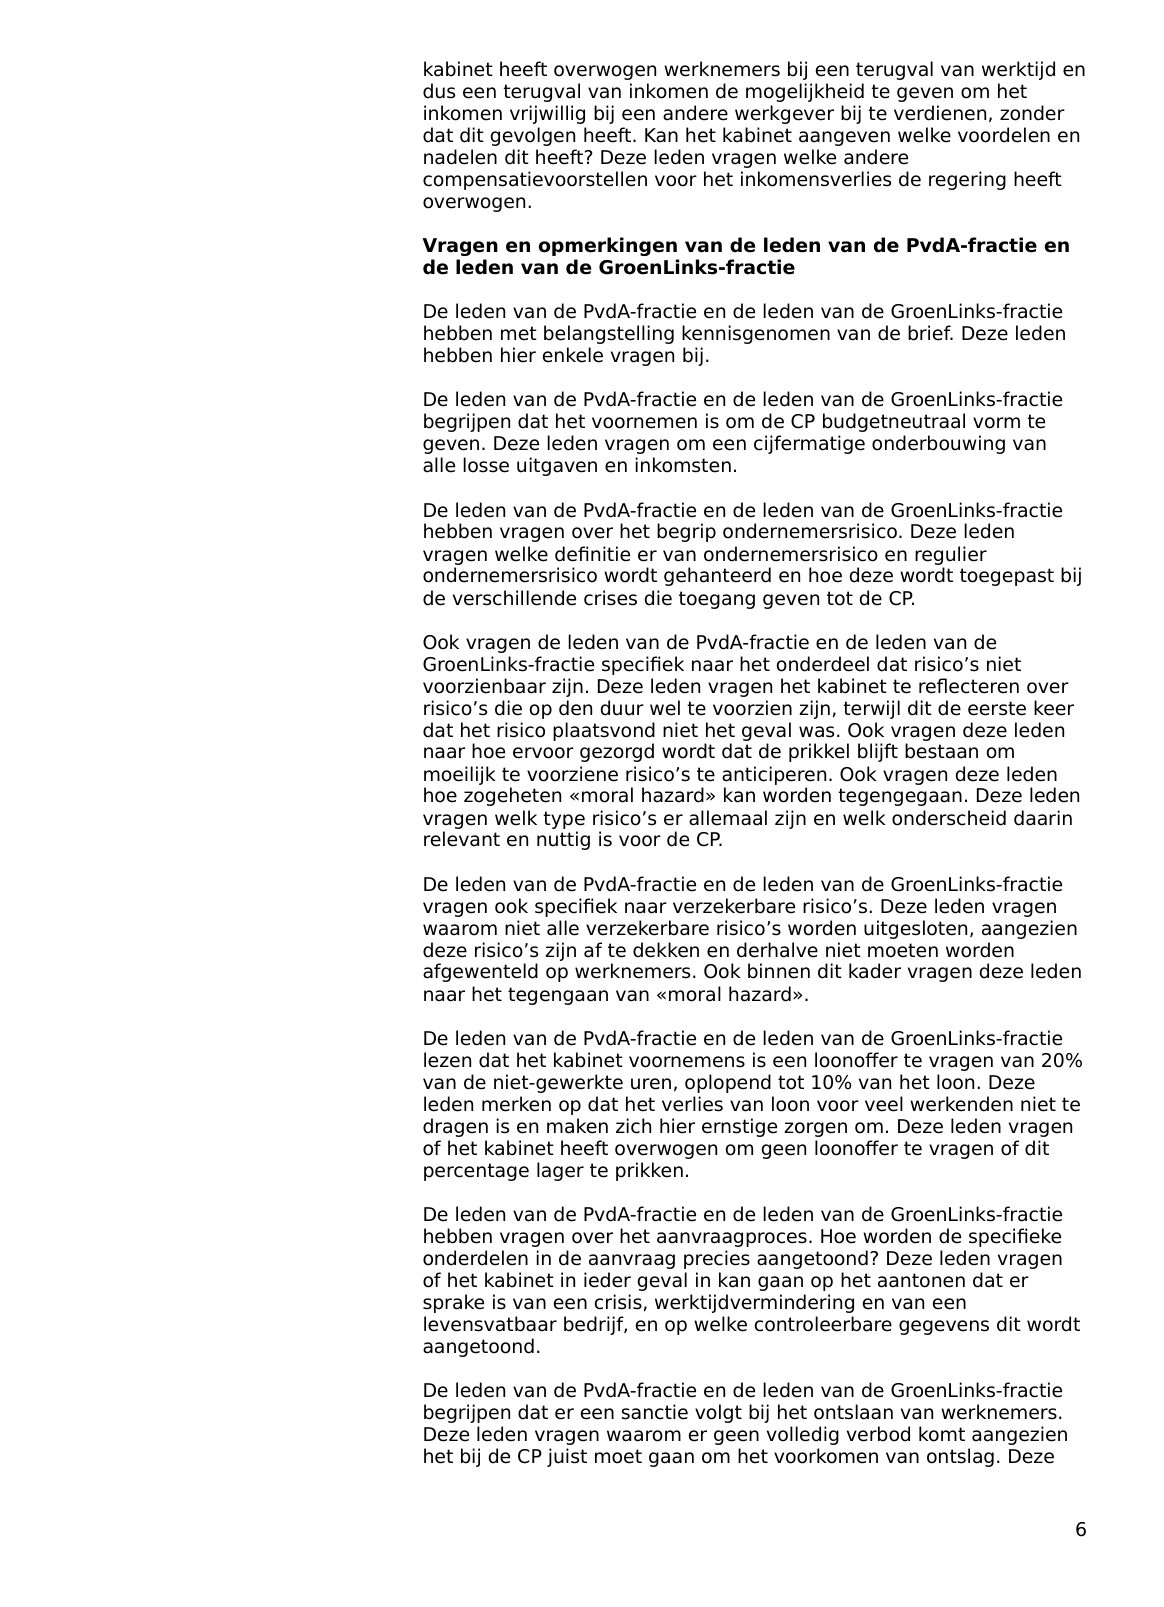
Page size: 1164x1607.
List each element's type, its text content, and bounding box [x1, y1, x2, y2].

text De leden van de PvdA-fractie en de leden van de GroenLinks-fractie vragen ook specifiek naar verzekerbare risico’s. Deze leden vragen waarom niet alle verzekerbare risico’s worden uitgesloten, aangezien deze risico’s zijn af te dekken en derhalve niet moeten worden afgewenteld op werknemers. Ook binnen dit kader vragen deze leden naar het tegengaan van «moral hazard». [422, 873, 1087, 1005]
text De leden van de PvdA-fractie en de leden van de GroenLinks-fractie hebben vragen over het begrip ondernemersrisico. Deze leden vragen welke definitie er van ondernemersrisico en regulier ondernemersrisico wordt gehanteerd en hoe deze wordt toegepast bij de verschillende crises die toegang geven tot de CP. [422, 499, 1087, 609]
text kabinet heeft overwogen werknemers bij een terugval van werktijd en dus een terugval van inkomen de mogelijkheid te geven om het inkomen vrijwillig bij een andere werkgever bij te verdienen, zonder dat dit gevolgen heeft. Kan het kabinet aangeven welke voordelen en nadelen dit heeft? Deze leden vragen welke andere compensatievoorstellen voor het inkomensverlies de regering heeft overwogen. [422, 59, 1087, 213]
text De leden van de PvdA-fractie en de leden van de GroenLinks-fractie begrijpen dat er een sanctie volgt bij het ontslaan van werknemers. Deze leden vragen waarom er geen volledig verbod komt aangezien het bij de CP juist moet gaan om het voorkomen van ontslag. Deze [422, 1380, 1087, 1468]
text De leden van de PvdA-fractie en de leden van de GroenLinks-fractie lezen dat het kabinet voornemens is een loonoffer te vragen van 20% van de niet-gewerkte uren, oplopend tot 10% van het loon. Deze leden merken op dat het verlies van loon voor veel werkenden niet te dragen is en maken zich hier ernstige zorgen om. Deze leden vragen of het kabinet heeft overwogen om geen loonoffer te vragen of dit percentage lager te prikken. [422, 1028, 1087, 1181]
text De leden van de PvdA-fractie en de leden van de GroenLinks-fractie hebben met belangstelling kennisgenomen van de brief. Deze leden hebben hier enkele vragen bij. [422, 301, 1087, 367]
text Ook vragen de leden van de PvdA-fractie en de leden van de GroenLinks-fractie specifiek naar het onderdeel dat risico’s niet voorzienbaar zijn. Deze leden vragen het kabinet te reflecteren over risico’s die op den duur wel te voorzien zijn, terwijl dit de eerste keer dat het risico plaatsvond niet het geval was. Ook vragen deze leden naar hoe ervoor gezorgd wordt dat de prikkel blijft bestaan om moeilijk te voorziene risico’s te anticiperen. Ook vragen deze leden hoe zogeheten «moral hazard» kan worden tegengegaan. Deze leden vragen welk type risico’s er allemaal zijn en welk onderscheid daarin relevant en nuttig is voor de CP. [422, 632, 1087, 851]
text De leden van de PvdA-fractie en de leden van de GroenLinks-fractie hebben vragen over het aanvraagproces. Hoe worden de specifieke onderdelen in de aanvraag precies aangetoond? Deze leden vragen of het kabinet in ieder geval in kan gaan op het aantonen dat er sprake is van een crisis, werktijdvermindering en van een levensvatbaar bedrijf, en op welke controleerbare gegevens dit wordt aangetoond. [422, 1204, 1087, 1357]
subtitle Vragen en opmerkingen van de leden van de PvdA-fractie en de leden van de GroenLinks-fractie [422, 235, 1087, 279]
text De leden van de PvdA-fractie en de leden van de GroenLinks-fractie begrijpen dat het voornemen is om de CP budgetneutraal vorm te geven. Deze leden vragen om een cijfermatige onderbouwing van alle losse uitgaven en inkomsten. [422, 389, 1087, 477]
